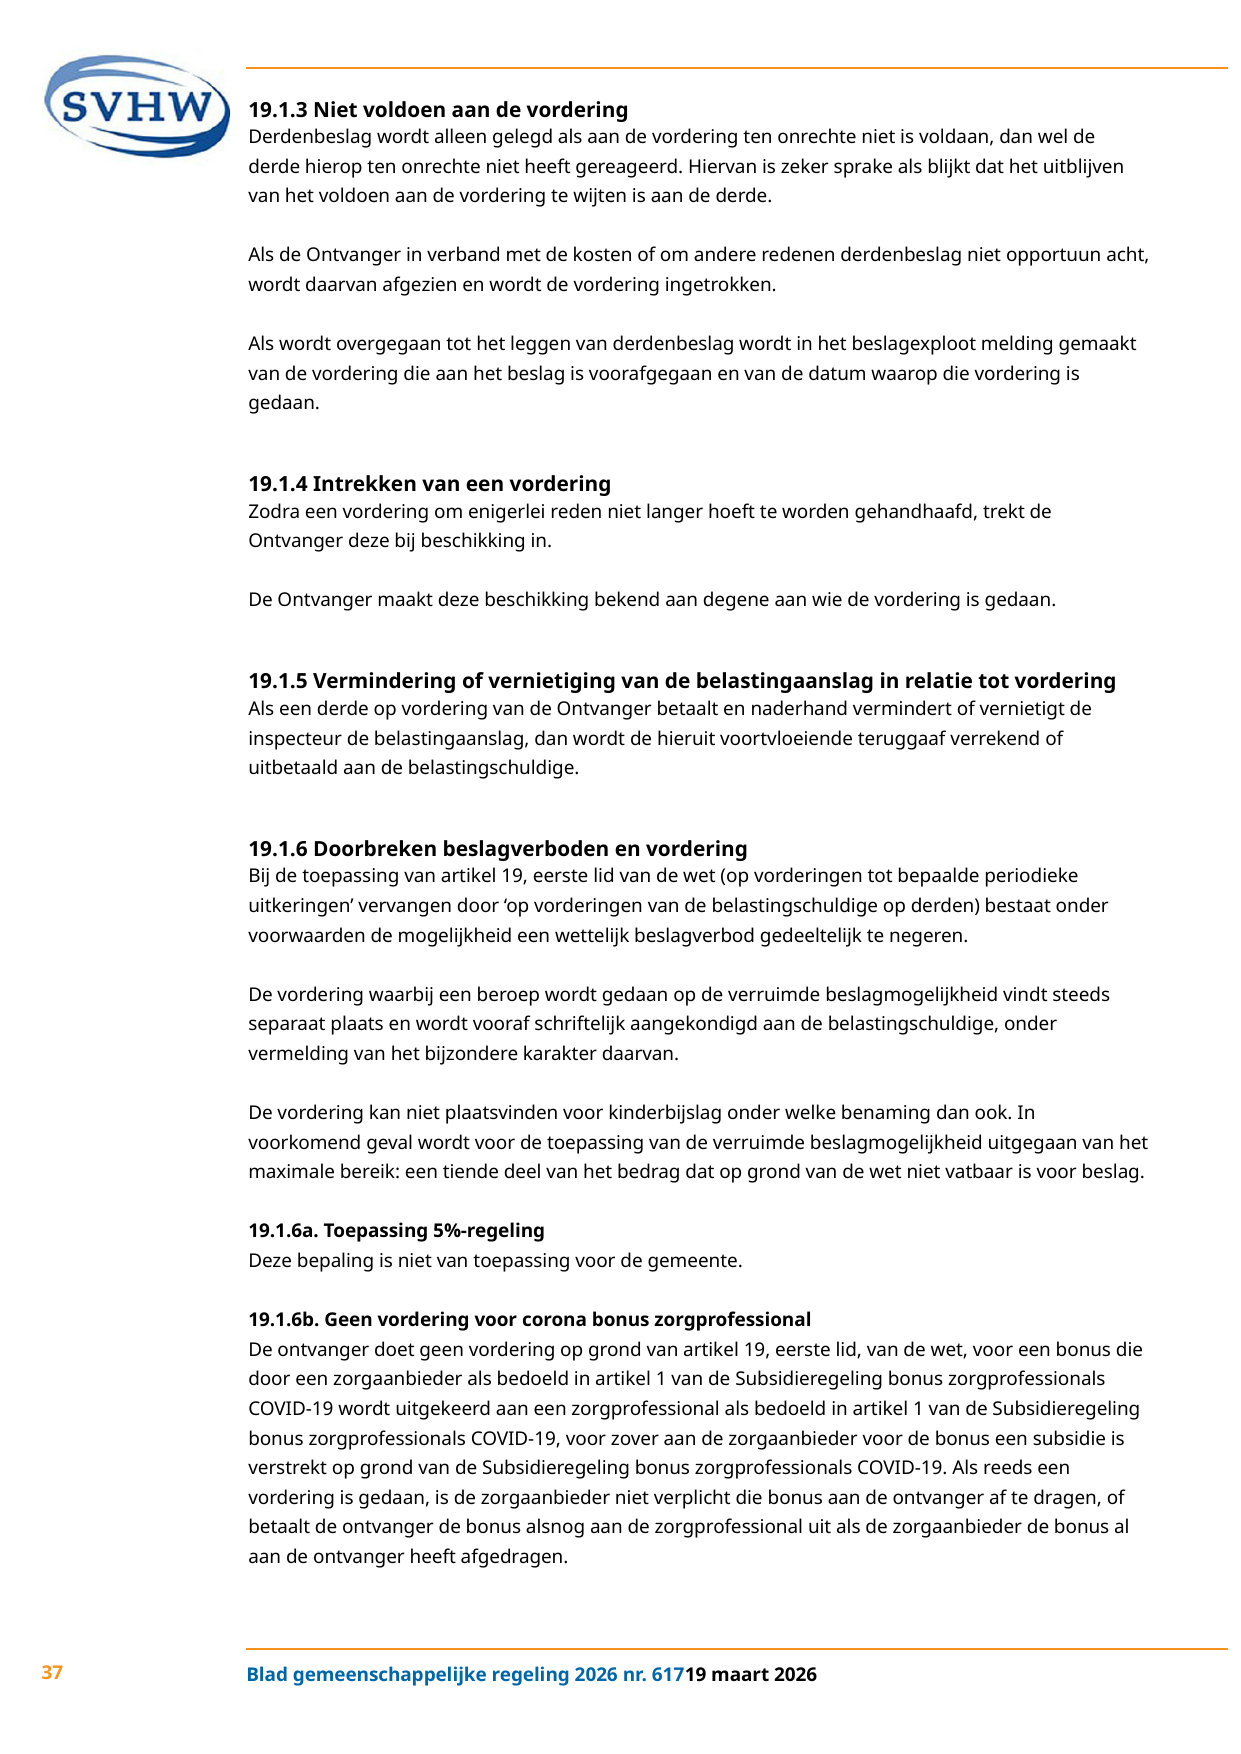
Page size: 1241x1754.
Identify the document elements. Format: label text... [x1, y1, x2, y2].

text Als de Ontvanger in verband met de kosten of om andere redenen derdenbeslag niet opportuun acht, wordt daarvan afgezien en wordt de vordering ingetrokken. [248, 242, 1152, 297]
text De vordering waarbij een beroep wordt gedaan op de verruimde beslagmogelijkheid vindt steeds separaat plaats en wordt vooraf schriftelijk aangekondigd aan de belastingschuldige, onder vermelding van het bijzondere karakter daarvan. [248, 981, 1152, 1066]
text 19.1.5 Vermindering of vernietiging van de belastingaanslag in relatie tot vordering [248, 667, 1152, 695]
text 19.1.6b. Geen vordering voor corona bonus zorgprofessional [248, 1306, 1152, 1332]
text Derdenbeslag wordt alleen gelegd als aan de vordering ten onrechte niet is voldaan, dan wel de derde hierop ten onrechte niet heeft gereageerd. Hiervan is zeker sprake als blijkt dat het uitblijven van het voldoen aan de vordering te wijten is aan de derde. [248, 123, 1152, 208]
text Deze bepaling is niet van toepassing voor de gemeente. [248, 1247, 1152, 1273]
text 19.1.3 Niet voldoen aan de vordering [248, 95, 1152, 123]
picture [41, 47, 231, 172]
text Als een derde op vordering van de Ontvanger betaalt en naderhand vermindert of vernietigt de inspecteur de belastingaanslag, dan wordt de hieruit voortvloeiende teruggaaf verrekend of uitbetaald aan de belastingschuldige. [248, 695, 1152, 780]
text Als wordt overgegaan tot het leggen van derdenbeslag wordt in het beslagexploot melding gemaakt van de vordering die aan het beslag is voorafgegaan en van de datum waarop die vordering is gedaan. [248, 330, 1152, 415]
text 19.1.6 Doorbreken beslagverboden en vordering [248, 834, 1152, 863]
text 19.1.4 Intrekken van een vordering [248, 469, 1152, 498]
text De vordering kan niet plaatsvinden voor kinderbijslag onder welke benaming dan ook. In voorkomend geval wordt voor de toepassing van de verruimde beslagmogelijkheid uitgegaan van het maximale bereik: een tiende deel van het bedrag dat op grond van de wet niet vatbaar is voor beslag. [248, 1099, 1152, 1184]
text Zodra een vordering om enigerlei reden niet langer hoeft te worden gehandhaafd, trekt de Ontvanger deze bij beschikking in. [248, 498, 1152, 553]
text 19.1.6a. Toepassing 5%-regeling [248, 1218, 1152, 1243]
text De ontvanger doet geen vordering op grond van artikel 19, eerste lid, van de wet, voor een bonus die door een zorgaanbieder als bedoeld in artikel 1 van de Subsidieregeling bonus zorgprofessionals COVID-19 wordt uitgekeerd aan een zorgprofessional als bedoeld in artikel 1 van de Subsidieregeling bonus zorgprofessionals COVID-19, voor zover aan de zorgaanbieder voor de bonus een subsidie is verstrekt op grond van de Subsidieregeling bonus zorgprofessionals COVID-19. Als reeds een vordering is gedaan, is de zorgaanbieder niet verplicht die bonus aan de ontvanger af te dragen, of betaalt de ontvanger de bonus alsnog aan de zorgprofessional uit als de zorgaanbieder de bonus al aan de ontvanger heeft afgedragen. [248, 1336, 1152, 1569]
text De Ontvanger maakt deze beschikking bekend aan degene aan wie de vordering is gedaan. [248, 587, 1152, 612]
text Bij de toepassing van artikel 19, eerste lid van de wet (op vorderingen tot bepaalde periodieke uitkeringen’ vervangen door ‘op vorderingen van de belastingschuldige op derden) bestaat onder voorwaarden de mogelijkheid een wettelijk beslagverbod gedeeltelijk te negeren. [248, 863, 1152, 948]
